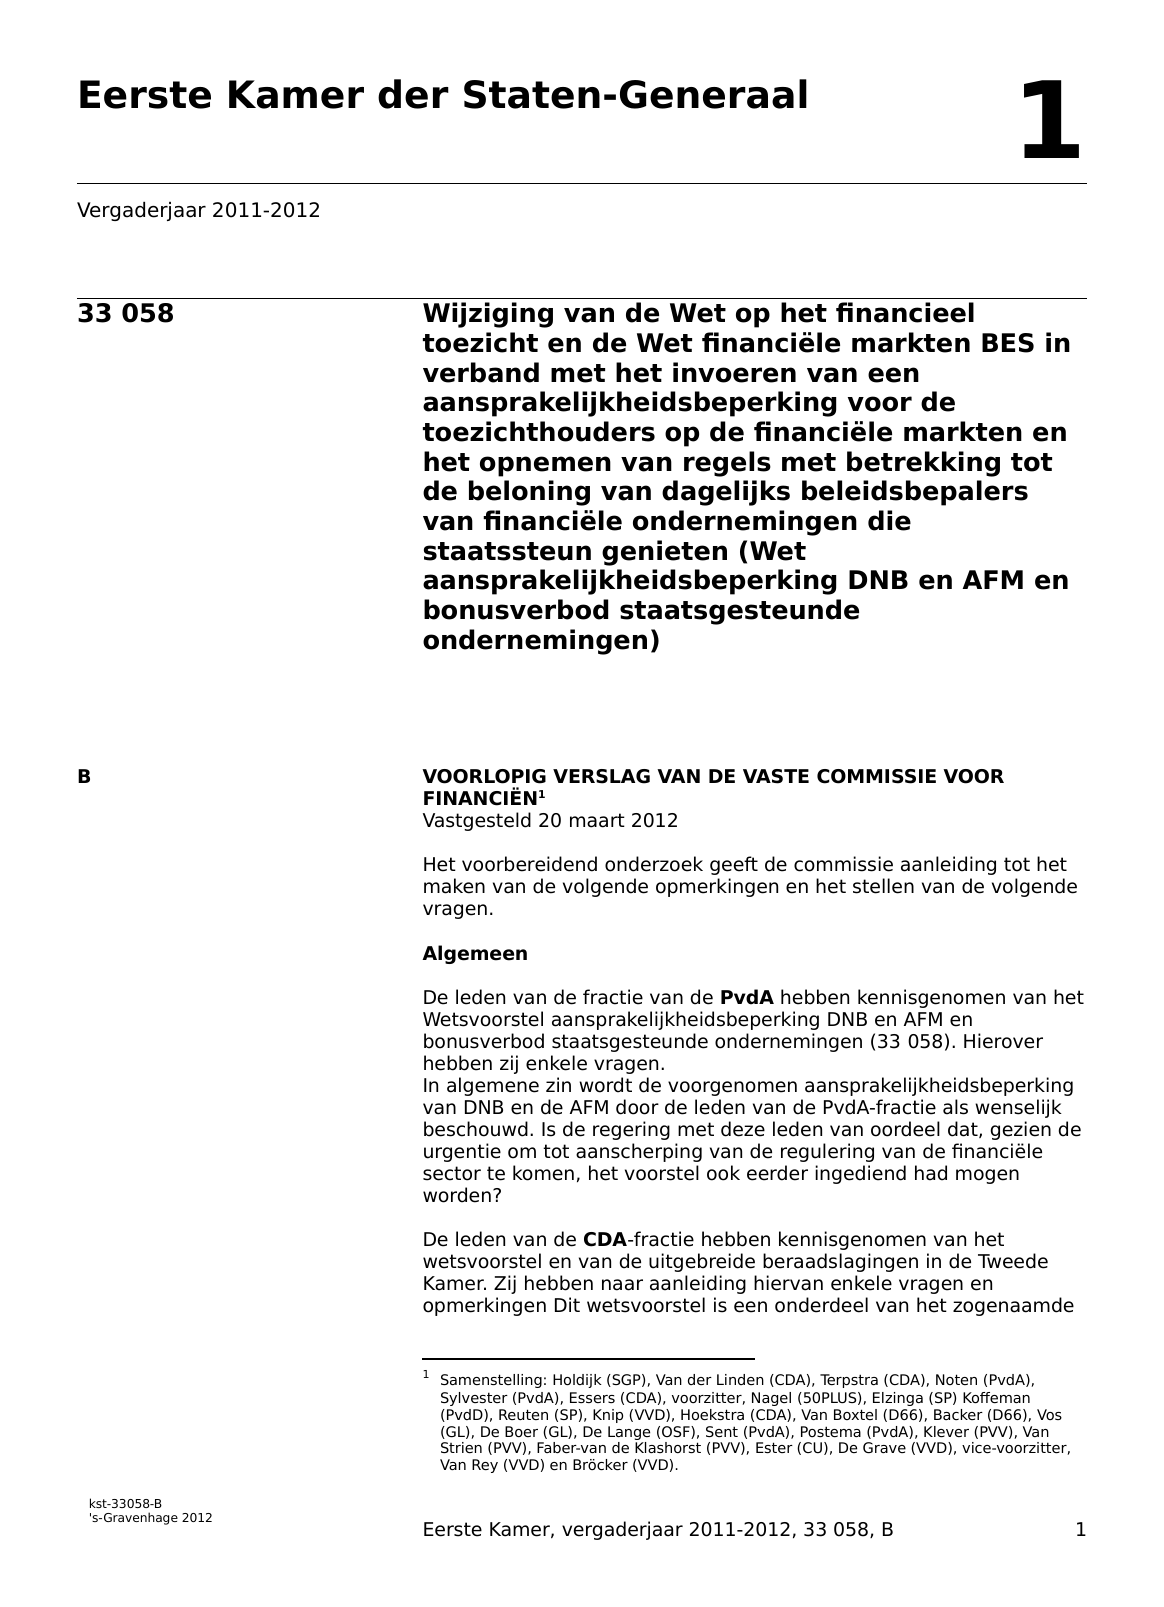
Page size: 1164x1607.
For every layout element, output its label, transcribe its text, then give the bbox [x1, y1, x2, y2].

text De leden van de CDA-fractie hebben kennisgenomen van het wetsvoorstel en van de uitgebreide beraadslagingen in de Tweede Kamer. Zij hebben naar aanleiding hiervan enkele vragen en opmerkingen Dit wetsvoorstel is een onderdeel van het zogenaamde [422, 1229, 1087, 1317]
table_header 1 [886, 59, 1087, 183]
subtitle 33 058 Wijziging van de Wet op het financieel toezicht en de Wet financiële markten BES in verband met het invoeren van een aansprakelijkheidsbeperking voor de toezichthouders op de financiële markten en het opnemen van regels met betrekking tot de beloning van dagelijks beleidsbepalers van financiële ondernemingen die staatssteun genieten (Wet aansprakelijkheidsbeperking DNB en AFM en bonusverbod staatsgesteunde ondernemingen) [77, 299, 1087, 655]
text Het voorbereidend onderzoek geeft de commissie aanleiding tot het maken van de volgende opmerkingen en het stellen van de volgende vragen. [422, 854, 1087, 920]
table_header Eerste Kamer der Staten-Generaal [77, 59, 886, 183]
text In algemene zin wordt de voorgenomen aansprakelijkheidsbeperking van DNB en de AFM door de leden van de PvdA-fractie als wenselijk beschouwd. Is de regering met deze leden van oordeel dat, gezien de urgentie om tot aanscherping van de regulering van de financiële sector te komen, het voorstel ook eerder ingediend had mogen worden? [422, 1074, 1087, 1206]
text Vastgesteld 20 maart 2012 [422, 810, 1087, 832]
table_cell Vergaderjaar 2011-2012 [77, 184, 1087, 298]
text Samenstelling: Holdijk (SGP), Van der Linden (CDA), Terpstra (CDA), Noten (PvdA), Sylvester (PvdA), Essers (CDA), voorzitter, Nagel (50PLUS), Elzinga (SP) Koffeman (PvdD), Reuten (SP), Knip (VVD), Hoekstra (CDA), Van Boxtel (D66), Backer (D66), Vos (GL), De Boer (GL), De Lange (OSF), Sent (PvdA), Postema (PvdA), Klever (PVV), Van Strien (PVV), Faber-van de Klashorst (PVV), Ester (CU), De Grave (VVD), vice-voorzitter, Van Rey (VVD) en Bröcker (VVD). [422, 1368, 1087, 1474]
text kst-33058-B [88, 1497, 323, 1511]
text 's-Gravenhage 2012 [88, 1511, 323, 1525]
subtitle B VOORLOPIG VERSLAG VAN DE VASTE COMMISSIE VOOR FINANCIËN [77, 766, 1087, 810]
text De leden van de fractie van de PvdA hebben kennisgenomen van het Wetsvoorstel aansprakelijkheidsbeperking DNB en AFM en bonusverbod staatsgesteunde ondernemingen (33 058). Hierover hebben zij enkele vragen. [422, 987, 1087, 1074]
subtitle Algemeen [422, 942, 1087, 964]
